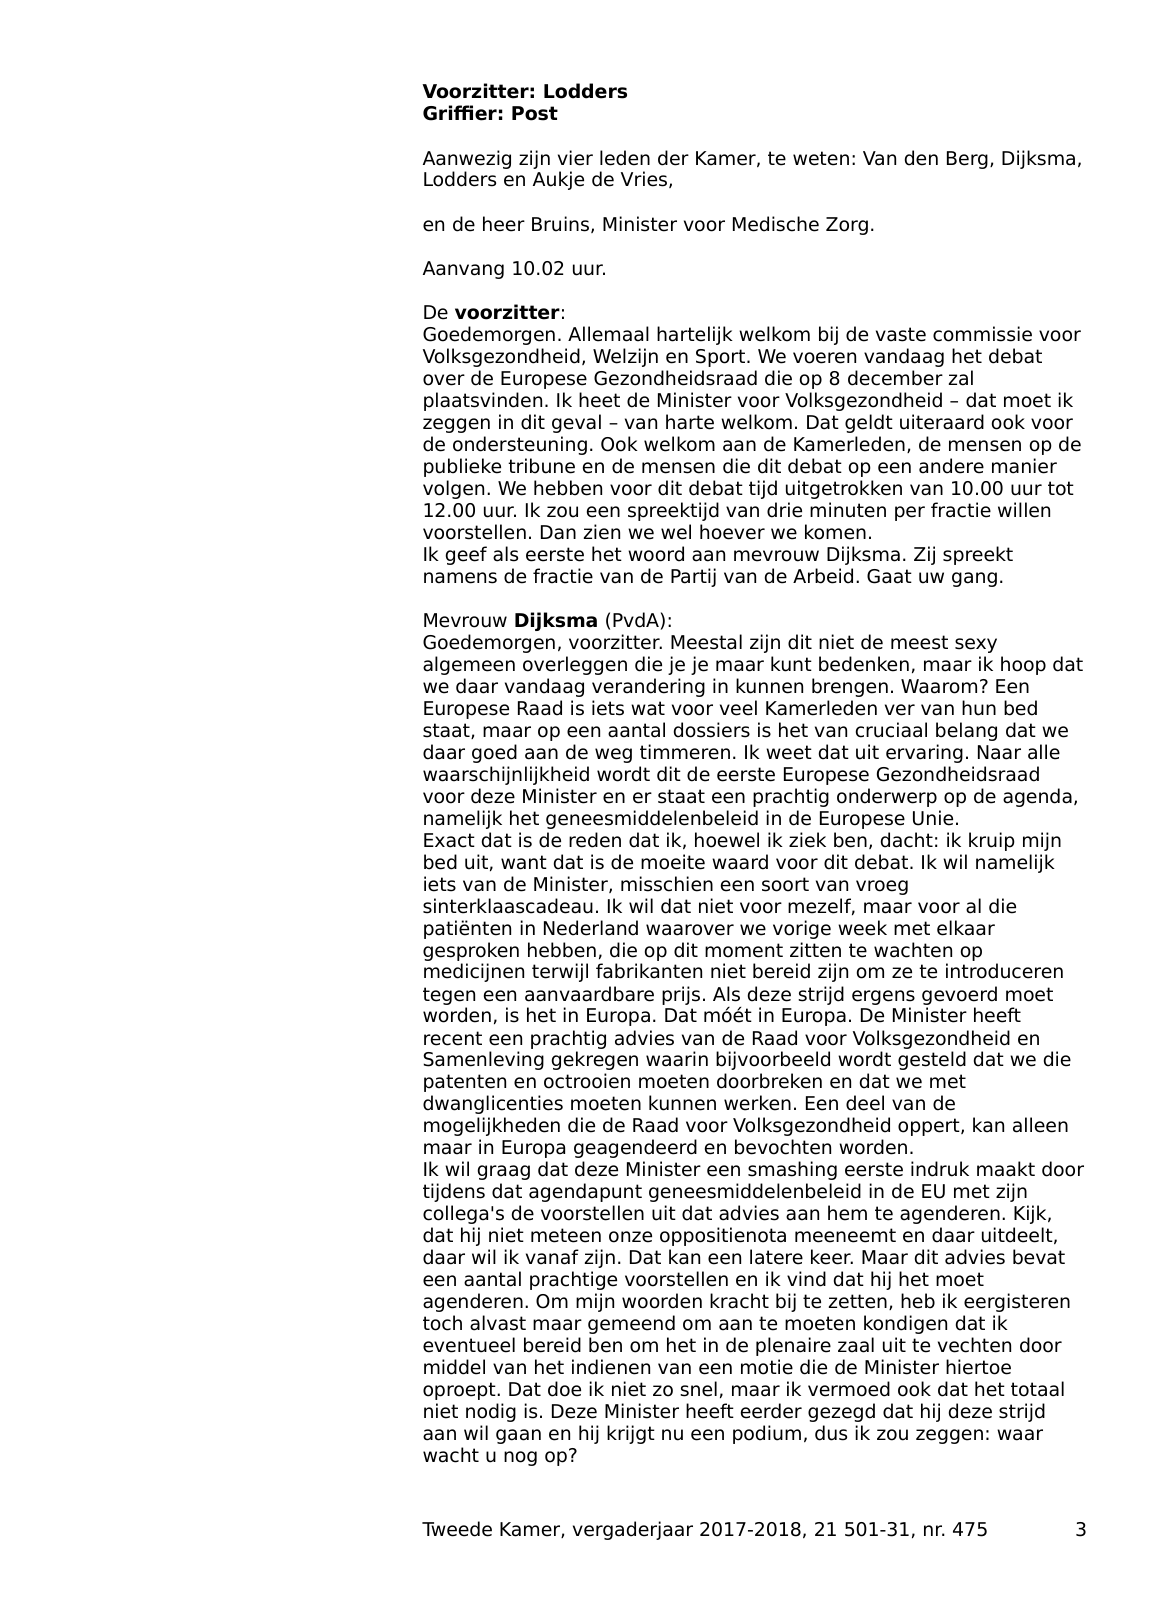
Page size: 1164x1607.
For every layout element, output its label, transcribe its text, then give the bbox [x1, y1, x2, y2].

text Ik geef als eerste het woord aan mevrouw Dijksma. Zij spreekt namens de fractie van de Partij van de Arbeid. Gaat uw gang. [422, 544, 1087, 588]
text Ik wil graag dat deze Minister een smashing eerste indruk maakt door tijdens dat agendapunt geneesmiddelenbeleid in de EU met zijn collega's de voorstellen uit dat advies aan hem te agenderen. Kijk, dat hij niet meteen onze oppositienota meeneemt en daar uitdeelt, daar wil ik vanaf zijn. Dat kan een latere keer. Maar dit advies bevat een aantal prachtige voorstellen en ik vind dat hij het moet agenderen. Om mijn woorden kracht bij te zetten, heb ik eergisteren toch alvast maar gemeend om aan te moeten kondigen dat ik eventueel bereid ben om het in de plenaire zaal uit te vechten door middel van het indienen van een motie die de Minister hiertoe oproept. Dat doe ik niet zo snel, maar ik vermoed ook dat het totaal niet nodig is. Deze Minister heeft eerder gezegd dat hij deze strijd aan wil gaan en hij krijgt nu een podium, dus ik zou zeggen: waar wacht u nog op? [422, 1159, 1087, 1467]
text en de heer Bruins, Minister voor Medische Zorg. [422, 213, 1087, 236]
text Aanwezig zijn vier leden der Kamer, te weten: Van den Berg, Dijksma, Lodders en Aukje de Vries, [422, 147, 1087, 191]
text De voorzitter: [422, 302, 1087, 324]
text Aanvang 10.02 uur. [422, 258, 1087, 280]
text Griffier: Post [422, 103, 1087, 125]
text Mevrouw Dijksma (PvdA): [422, 610, 1087, 632]
text Goedemorgen, voorzitter. Meestal zijn dit niet de meest sexy algemeen overleggen die je je maar kunt bedenken, maar ik hoop dat we daar vandaag verandering in kunnen brengen. Waarom? Een Europese Raad is iets wat voor veel Kamerleden ver van hun bed staat, maar op een aantal dossiers is het van cruciaal belang dat we daar goed aan de weg timmeren. Ik weet dat uit ervaring. Naar alle waarschijnlijkheid wordt dit de eerste Europese Gezondheidsraad voor deze Minister en er staat een prachtig onderwerp op de agenda, namelijk het geneesmiddelenbeleid in de Europese Unie. [422, 632, 1087, 829]
text Exact dat is de reden dat ik, hoewel ik ziek ben, dacht: ik kruip mijn bed uit, want dat is de moeite waard voor dit debat. Ik wil namelijk iets van de Minister, misschien een soort van vroeg sinterklaascadeau. Ik wil dat niet voor mezelf, maar voor al die patiënten in Nederland waarover we vorige week met elkaar gesproken hebben, die op dit moment zitten te wachten op medicijnen terwijl fabrikanten niet bereid zijn om ze te introduceren tegen een aanvaardbare prijs. Als deze strijd ergens gevoerd moet worden, is het in Europa. Dat móét in Europa. De Minister heeft recent een prachtig advies van de Raad voor Volksgezondheid en Samenleving gekregen waarin bijvoorbeeld wordt gesteld dat we die patenten en octrooien moeten doorbreken en dat we met dwanglicenties moeten kunnen werken. Een deel van de mogelijkheden die de Raad voor Volksgezondheid oppert, kan alleen maar in Europa geagendeerd en bevochten worden. [422, 829, 1087, 1159]
text Voorzitter: Lodders [422, 81, 1087, 103]
text Goedemorgen. Allemaal hartelijk welkom bij de vaste commissie voor Volksgezondheid, Welzijn en Sport. We voeren vandaag het debat over de Europese Gezondheidsraad die op 8 december zal plaatsvinden. Ik heet de Minister voor Volksgezondheid – dat moet ik zeggen in dit geval – van harte welkom. Dat geldt uiteraard ook voor de ondersteuning. Ook welkom aan de Kamerleden, de mensen op de publieke tribune en de mensen die dit debat op een andere manier volgen. We hebben voor dit debat tijd uitgetrokken van 10.00 uur tot 12.00 uur. Ik zou een spreektijd van drie minuten per fractie willen voorstellen. Dan zien we wel hoever we komen. [422, 324, 1087, 544]
